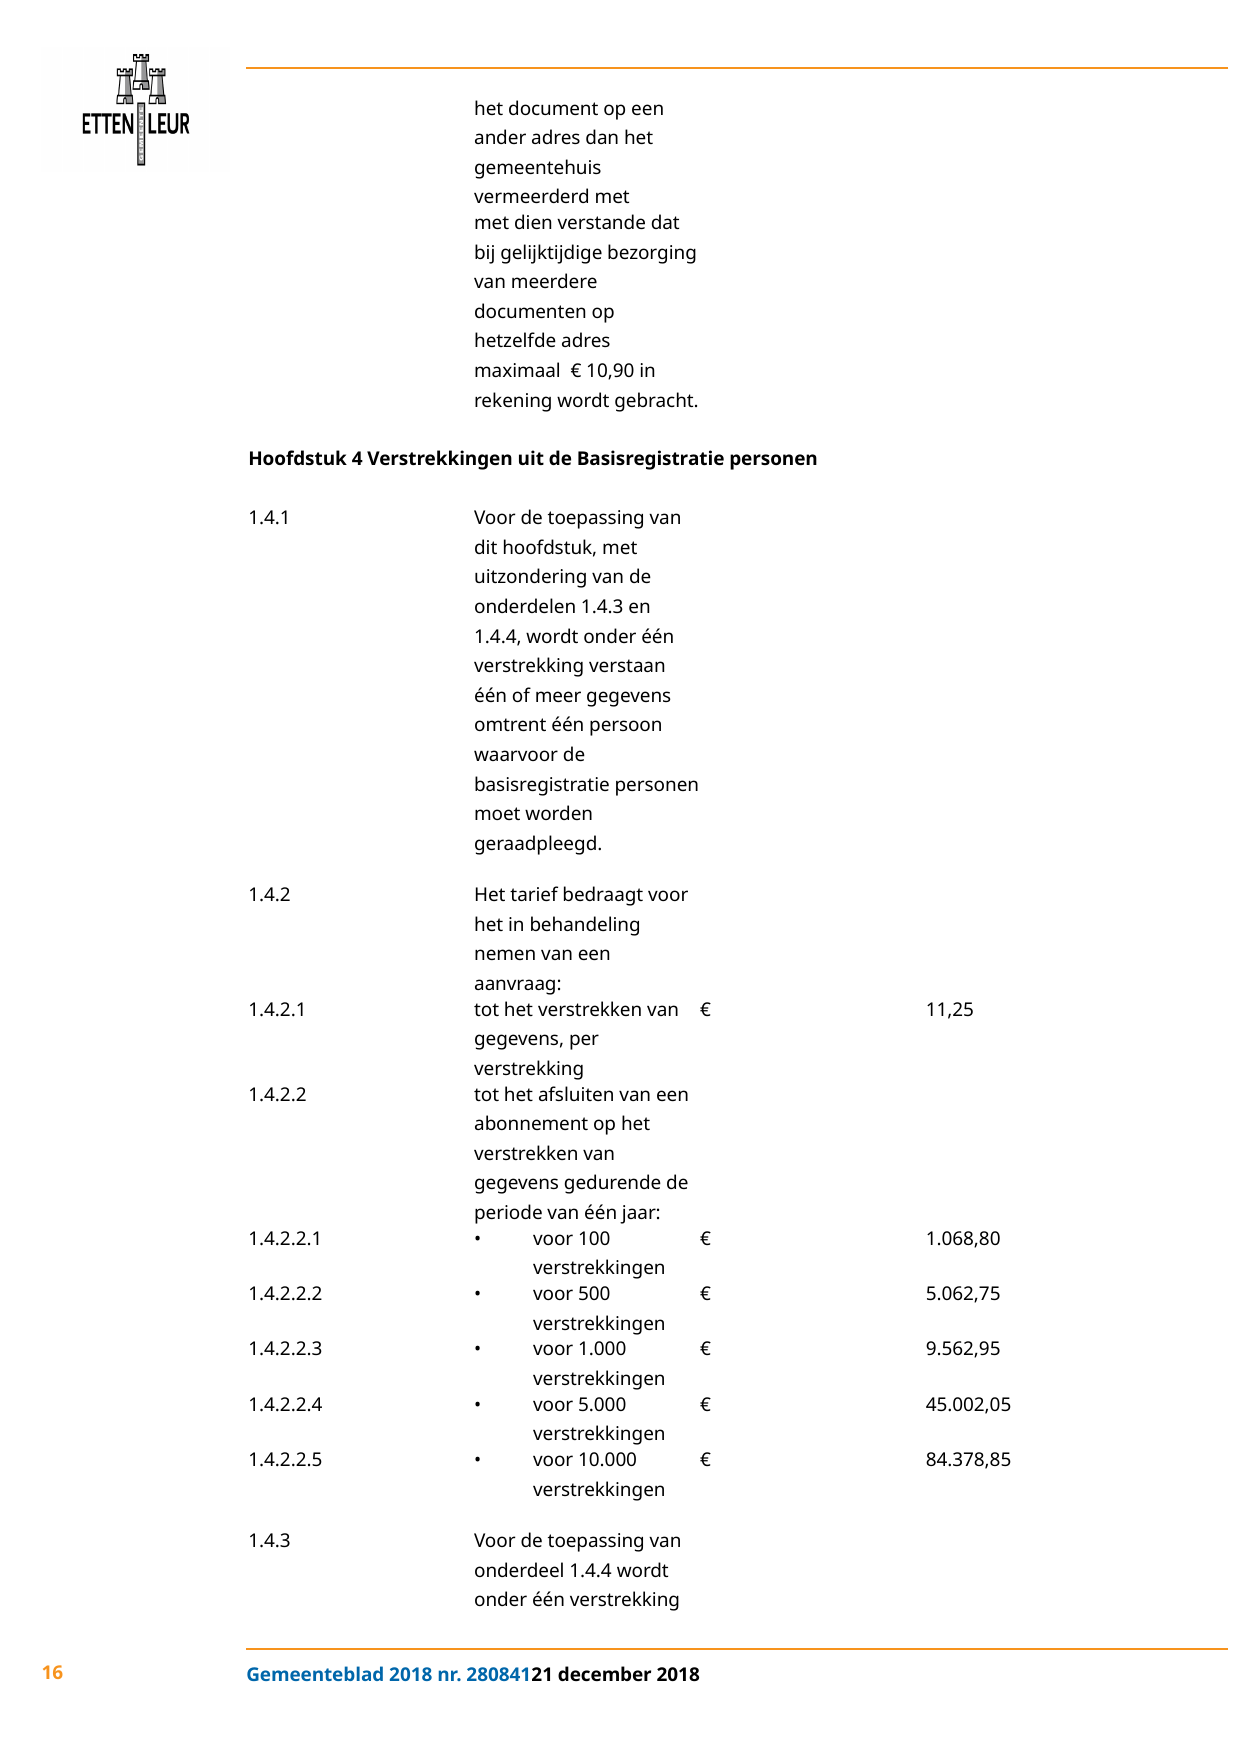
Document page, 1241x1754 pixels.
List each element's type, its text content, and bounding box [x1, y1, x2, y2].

table_cell met dien verstande dat bij gelijktijdige bezorging van meerdere documenten op hetzelfde adres maximaal € 10,90 in rekening wordt gebracht. [474, 209, 700, 412]
table_cell 1.4.2.2 [248, 1081, 474, 1225]
table_cell voor 500 verstrekkingen [474, 1280, 700, 1336]
table_cell € [700, 1336, 926, 1391]
table_cell [248, 1501, 474, 1527]
table_cell 1.4.2 [248, 881, 474, 996]
table_header [926, 505, 1152, 856]
table_cell Het tarief bedraagt voor het in behandeling nemen van een aanvraag: [474, 881, 700, 996]
table_cell [700, 1527, 926, 1612]
text Hoofdstuk 4 Verstrekkingen uit de Basisregistratie personen [248, 445, 1152, 471]
table_cell 1.068,80 [926, 1225, 1152, 1280]
table_header [700, 505, 926, 856]
table_header Voor de toepassing van dit hoofdstuk, met uitzondering van de onderdelen 1.4.3 en 1.4.4, wordt onder één verstrekking verstaan één of meer gegevens omtrent één persoon waarvoor de basisregistratie personen moet worden geraadpleegd. [474, 505, 700, 856]
table_cell [700, 856, 926, 881]
table_cell 84.378,85 [926, 1446, 1152, 1501]
table_cell [926, 1081, 1152, 1225]
table_cell 1.4.2.2.4 [248, 1391, 474, 1446]
table_cell 1.4.2.2.5 [248, 1446, 474, 1501]
table_cell [926, 856, 1152, 881]
table_cell 1.4.3 [248, 1527, 474, 1612]
table_cell [474, 1501, 700, 1527]
table_cell voor 5.000 verstrekkingen [474, 1391, 700, 1446]
table_cell [248, 209, 474, 412]
table_cell [926, 209, 1152, 412]
table_header 1.4.1 [248, 505, 474, 856]
table_cell [474, 856, 700, 881]
table_cell 1.4.2.2.3 [248, 1336, 474, 1391]
table_cell € [700, 996, 926, 1081]
table_cell tot het afsluiten van een abonnement op het verstrekken van gegevens gedurende de periode van één jaar: [474, 1081, 700, 1225]
table_cell 1.4.2.2.1 [248, 1225, 474, 1280]
table_cell [926, 881, 1152, 996]
table_header [700, 95, 926, 209]
table_cell [248, 856, 474, 881]
table_header [926, 95, 1152, 209]
table_cell [926, 1501, 1152, 1527]
table_cell 9.562,95 [926, 1336, 1152, 1391]
table_header het document op een ander adres dan het gemeentehuis vermeerderd met [474, 95, 700, 209]
table_cell 45.002,05 [926, 1391, 1152, 1446]
table_cell [700, 209, 926, 412]
table_cell 11,25 [926, 996, 1152, 1081]
picture [41, 47, 231, 172]
table_cell [700, 881, 926, 996]
table_cell 1.4.2.2.2 [248, 1280, 474, 1336]
table_cell voor 10.000 verstrekkingen [474, 1446, 700, 1501]
table_cell 5.062,75 [926, 1280, 1152, 1336]
table_cell Voor de toepassing van onderdeel 1.4.4 wordt onder één verstrekking [474, 1527, 700, 1612]
table_cell [700, 1501, 926, 1527]
table_cell € [700, 1391, 926, 1446]
table_cell € [700, 1446, 926, 1501]
table_cell 1.4.2.1 [248, 996, 474, 1081]
table_cell voor 100 verstrekkingen [474, 1225, 700, 1280]
table_header [248, 95, 474, 209]
table_cell voor 1.000 verstrekkingen [474, 1336, 700, 1391]
table_cell € [700, 1280, 926, 1336]
table_cell tot het verstrekken van gegevens, per verstrekking [474, 996, 700, 1081]
table_cell € [700, 1225, 926, 1280]
table_cell [926, 1527, 1152, 1612]
table_cell [700, 1081, 926, 1225]
